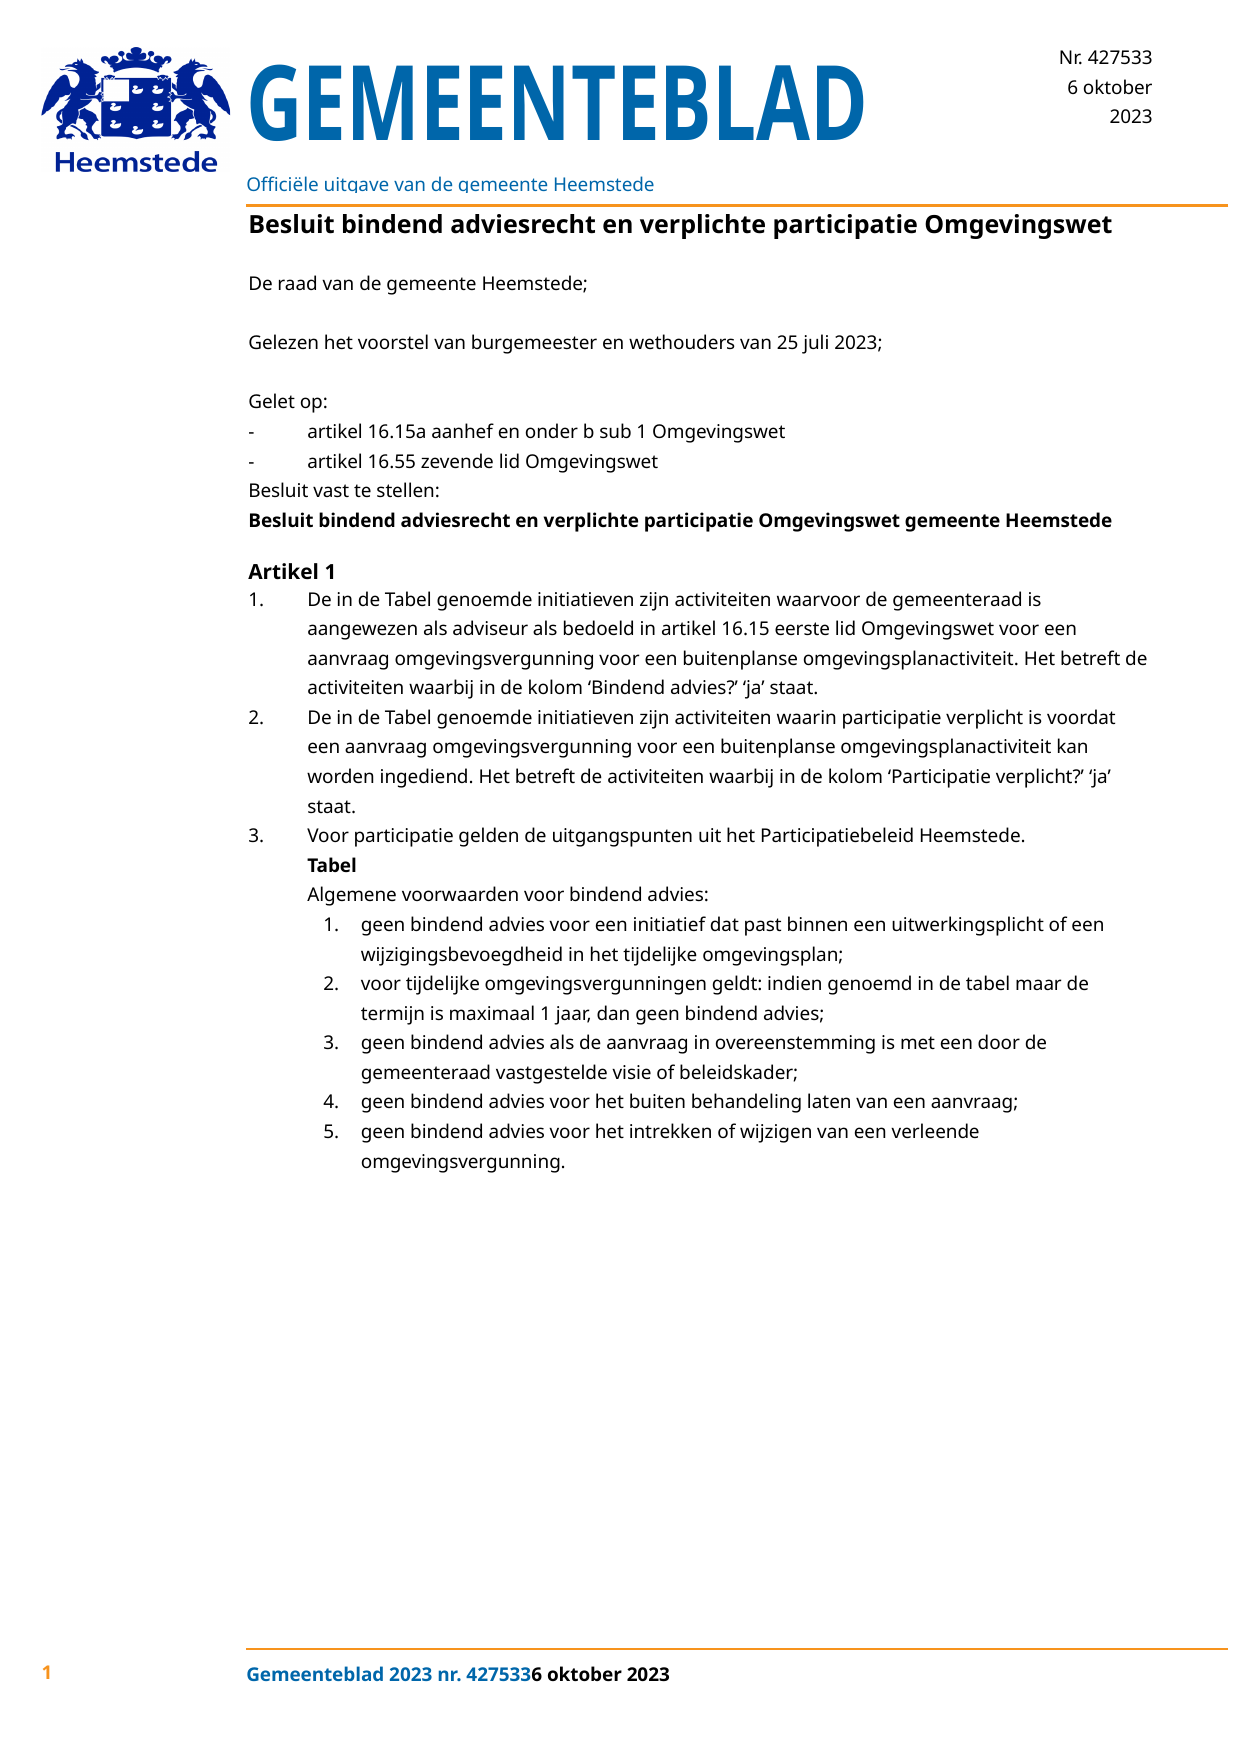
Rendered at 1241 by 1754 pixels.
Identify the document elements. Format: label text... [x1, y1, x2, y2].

list Tabel [248, 852, 1152, 878]
list voor tijdelijke omgevingsvergunningen geldt: indien genoemd in de tabel maar de termijn is maximaal 1 jaar, dan geen bindend advies; [323, 970, 1152, 1026]
text De raad van de gemeente Heemstede; [248, 270, 1152, 296]
list artikel 16.15a aanhef en onder b sub 1 Omgevingswet [248, 418, 1152, 444]
list geen bindend advies als de aanvraag in overeenstemming is met een door de gemeenteraad vastgestelde visie of beleidskader; [323, 1029, 1152, 1085]
list Algemene voorwaarden voor bindend advies: [248, 882, 1152, 907]
list artikel 16.55 zevende lid Omgevingswet [248, 448, 1152, 473]
list De in de Tabel genoemde initiatieven zijn activiteiten waarvoor de gemeenteraad is aangewezen als adviseur als bedoeld in artikel 16.15 eerste lid Omgevingswet voor een aanvraag omgevingsvergunning voor een buitenplanse omgevingsplanactiviteit. Het betreft de activiteiten waarbij in de kolom ‘Bindend advies?’ ‘ja’ staat. [248, 586, 1152, 700]
list De in de Tabel genoemde initiatieven zijn activiteiten waarin participatie verplicht is voordat een aanvraag omgevingsvergunning voor een buitenplanse omgevingsplanactiviteit kan worden ingediend. Het betreft de activiteiten waarbij in de kolom ‘Participatie verplicht?’ ‘ja’ staat. [248, 704, 1152, 819]
text Gelet op: [248, 389, 1152, 414]
list geen bindend advies voor het intrekken of wijzigen van een verleende omgevingsvergunning. [323, 1118, 1152, 1174]
list Voor participatie gelden de uitgangspunten uit het Participatiebeleid Heemstede. [248, 822, 1152, 848]
text Artikel 1 [248, 557, 1152, 586]
text Besluit bindend adviesrecht en verplichte participatie Omgevingswet gemeente Heemstede [248, 507, 1152, 533]
text Besluit bindend adviesrecht en verplichte participatie Omgevingswet [248, 207, 1152, 241]
text Gelezen het voorstel van burgemeester en wethouders van 25 juli 2023; [248, 329, 1152, 355]
list geen bindend advies voor het buiten behandeling laten van een aanvraag; [323, 1089, 1152, 1114]
text Besluit vast te stellen: [248, 477, 1152, 503]
picture [41, 47, 231, 172]
list geen bindend advies voor een initiatief dat past binnen een uitwerkingsplicht of een wijzigingsbevoegdheid in het tijdelijke omgevingsplan; [323, 911, 1152, 967]
